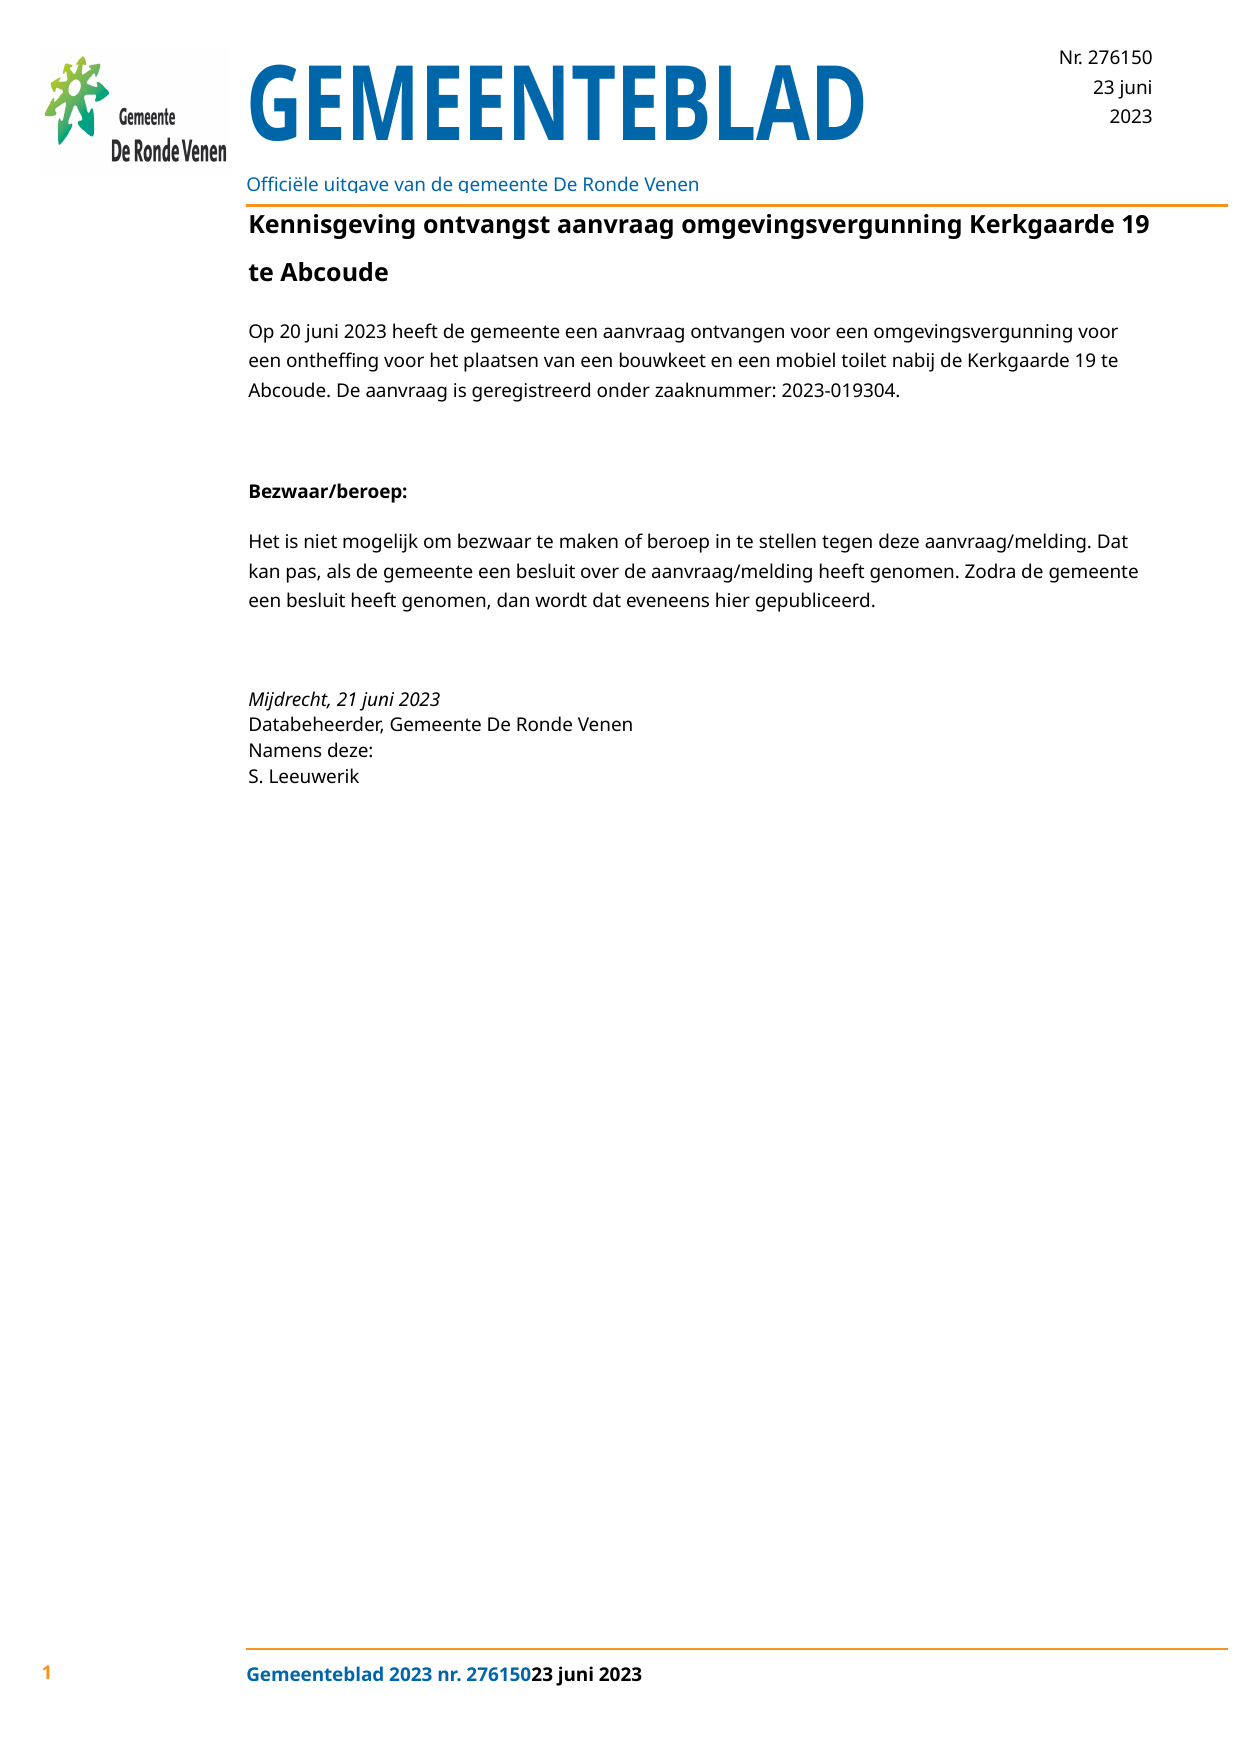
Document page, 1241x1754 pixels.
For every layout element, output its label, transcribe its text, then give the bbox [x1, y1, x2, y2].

picture [41, 47, 231, 172]
text Namens deze: [248, 737, 1152, 763]
text Mijdrecht, 21 juni 2023 [248, 686, 1152, 711]
text Het is niet mogelijk om bezwaar te maken of beroep in te stellen tegen deze aanvraag/melding. Dat kan pas, als de gemeente een besluit over de aanvraag/melding heeft genomen. Zodra de gemeente een besluit heeft genomen, dan wordt dat eveneens hier gepubliceerd. [248, 528, 1152, 613]
text Kennisgeving ontvangst aanvraag omgevingsvergunning Kerkgaarde 19 te Abcoude [248, 207, 1152, 288]
text Op 20 juni 2023 heeft de gemeente een aanvraag ontvangen voor een omgevingsvergunning voor een ontheffing voor het plaatsen van een bouwkeet en een mobiel toilet nabij de Kerkgaarde 19 te Abcoude. De aanvraag is geregistreerd onder zaaknummer: 2023-019304. [248, 318, 1152, 403]
text Databeheerder, Gemeente De Ronde Venen [248, 711, 1152, 737]
text Bezwaar/beroep: [248, 478, 1152, 504]
text S. Leeuwerik [248, 763, 1152, 789]
